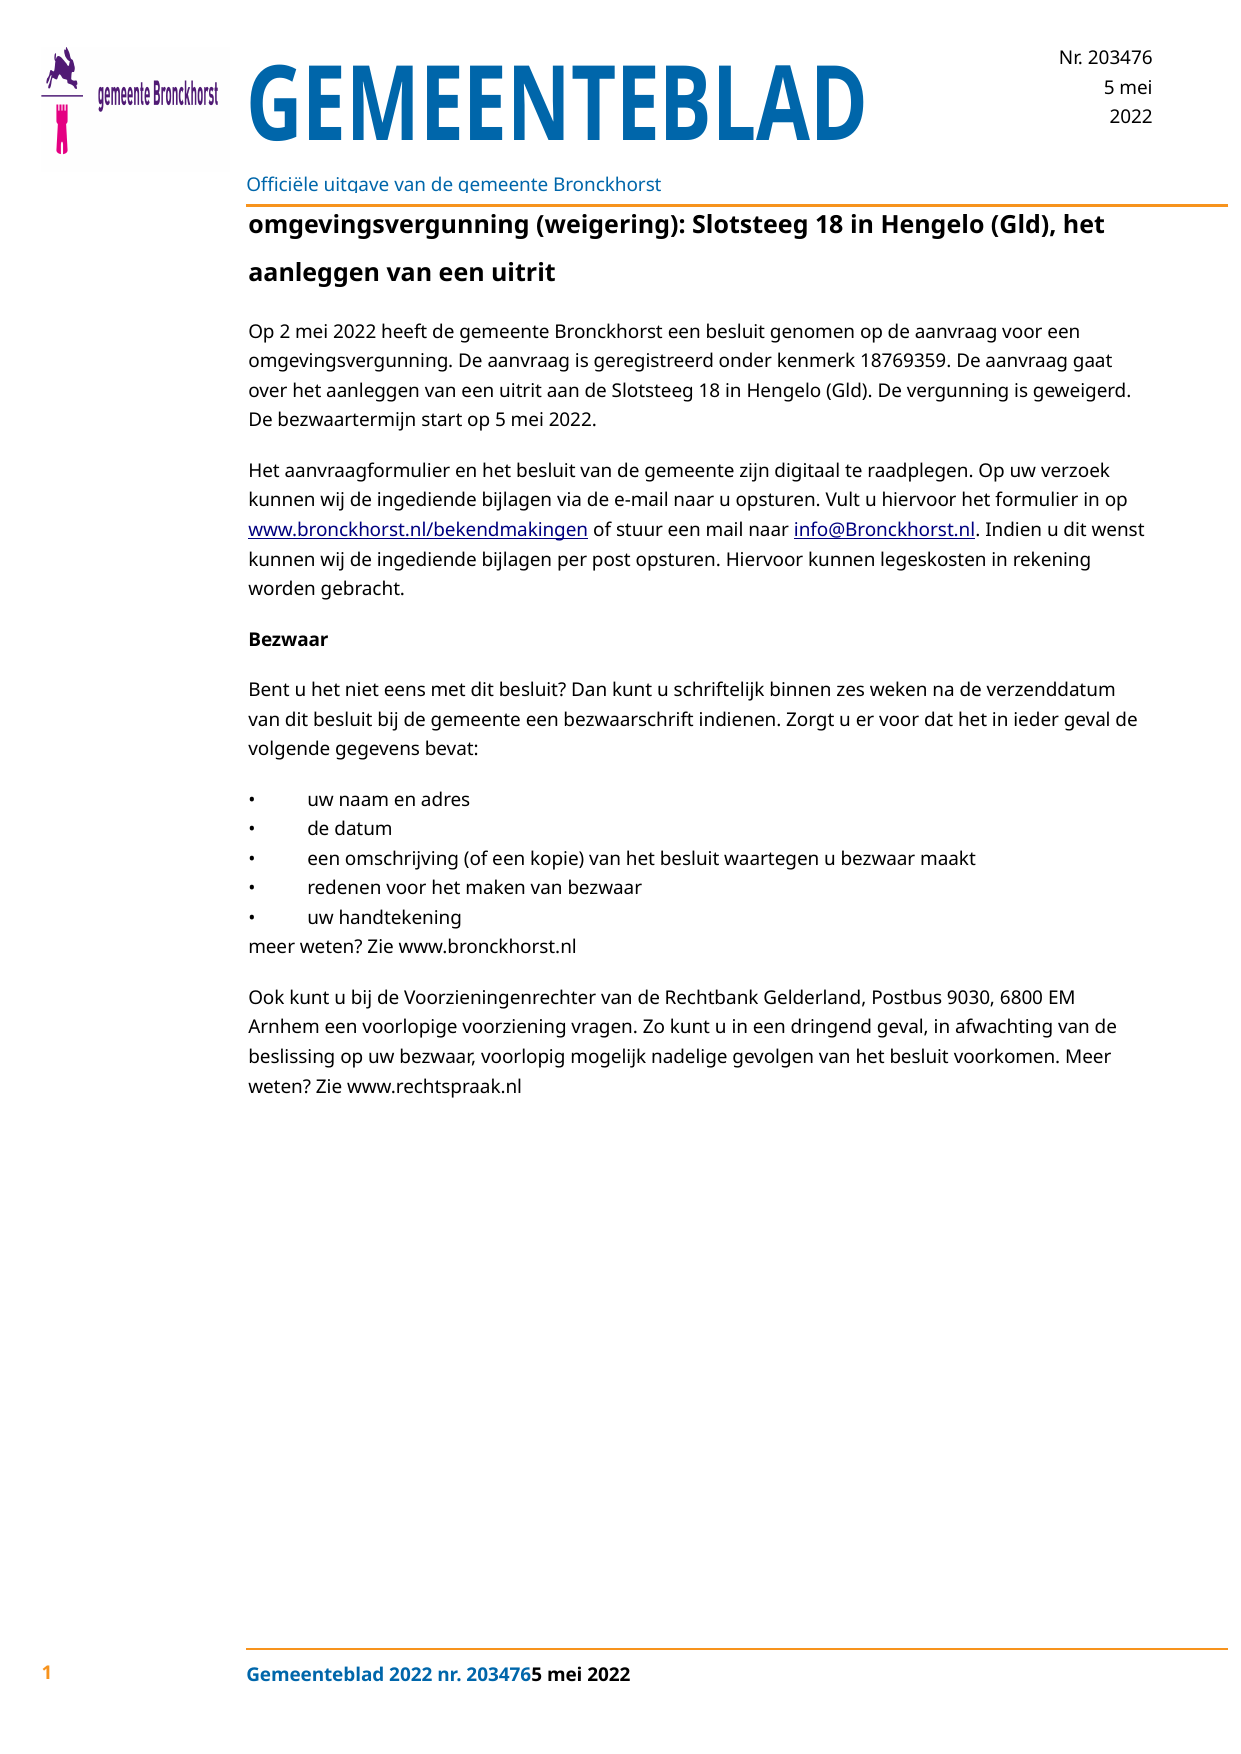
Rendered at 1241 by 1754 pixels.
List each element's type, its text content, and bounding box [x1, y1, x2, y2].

text Bezwaar [248, 626, 1152, 652]
text Ook kunt u bij de Voorzieningenrechter van de Rechtbank Gelderland, Postbus 9030, 6800 EM Arnhem een voorlopige voorziening vragen. Zo kunt u in een dringend geval, in afwachting van de beslissing op uw bezwaar, voorlopig mogelijk nadelige gevolgen van het besluit voorkomen. Meer weten? Zie www.rechtspraak.nl [248, 984, 1152, 1099]
list redenen voor het maken van bezwaar [248, 874, 1152, 900]
text meer weten? Zie www.bronckhorst.nl [248, 934, 1152, 959]
list een omschrijving (of een kopie) van het besluit waartegen u bezwaar maakt [248, 845, 1152, 871]
list uw handtekening [248, 904, 1152, 930]
list uw naam en adres [248, 786, 1152, 812]
text Op 2 mei 2022 heeft de gemeente Bronckhorst een besluit genomen op de aanvraag voor een omgevingsvergunning. De aanvraag is geregistreerd onder kenmerk 18769359. De aanvraag gaat over het aanleggen van een uitrit aan de Slotsteeg 18 in Hengelo (Gld). De vergunning is geweigerd. De bezwaartermijn start op 5 mei 2022. [248, 318, 1152, 432]
text Het aanvraagformulier en het besluit van de gemeente zijn digitaal te raadplegen. Op uw verzoek kunnen wij de ingediende bijlagen via de e-mail naar u opsturen. Vult u hiervoor het formulier in op www.bronckhorst.nl/bekendmakingen of stuur een mail naar info@Bronckhorst.nl. Indien u dit wenst kunnen wij de ingediende bijlagen per post opsturen. Hiervoor kunnen legeskosten in rekening worden gebracht. [248, 457, 1152, 601]
text Bent u het niet eens met dit besluit? Dan kunt u schriftelijk binnen zes weken na de verzenddatum van dit besluit bij de gemeente een bezwaarschrift indienen. Zorgt u er voor dat het in ieder geval de volgende gegevens bevat: [248, 676, 1152, 761]
text omgevingsvergunning (weigering): Slotsteeg 18 in Hengelo (Gld), het aanleggen van een uitrit [248, 207, 1152, 288]
picture [41, 47, 231, 172]
list de datum [248, 815, 1152, 841]
